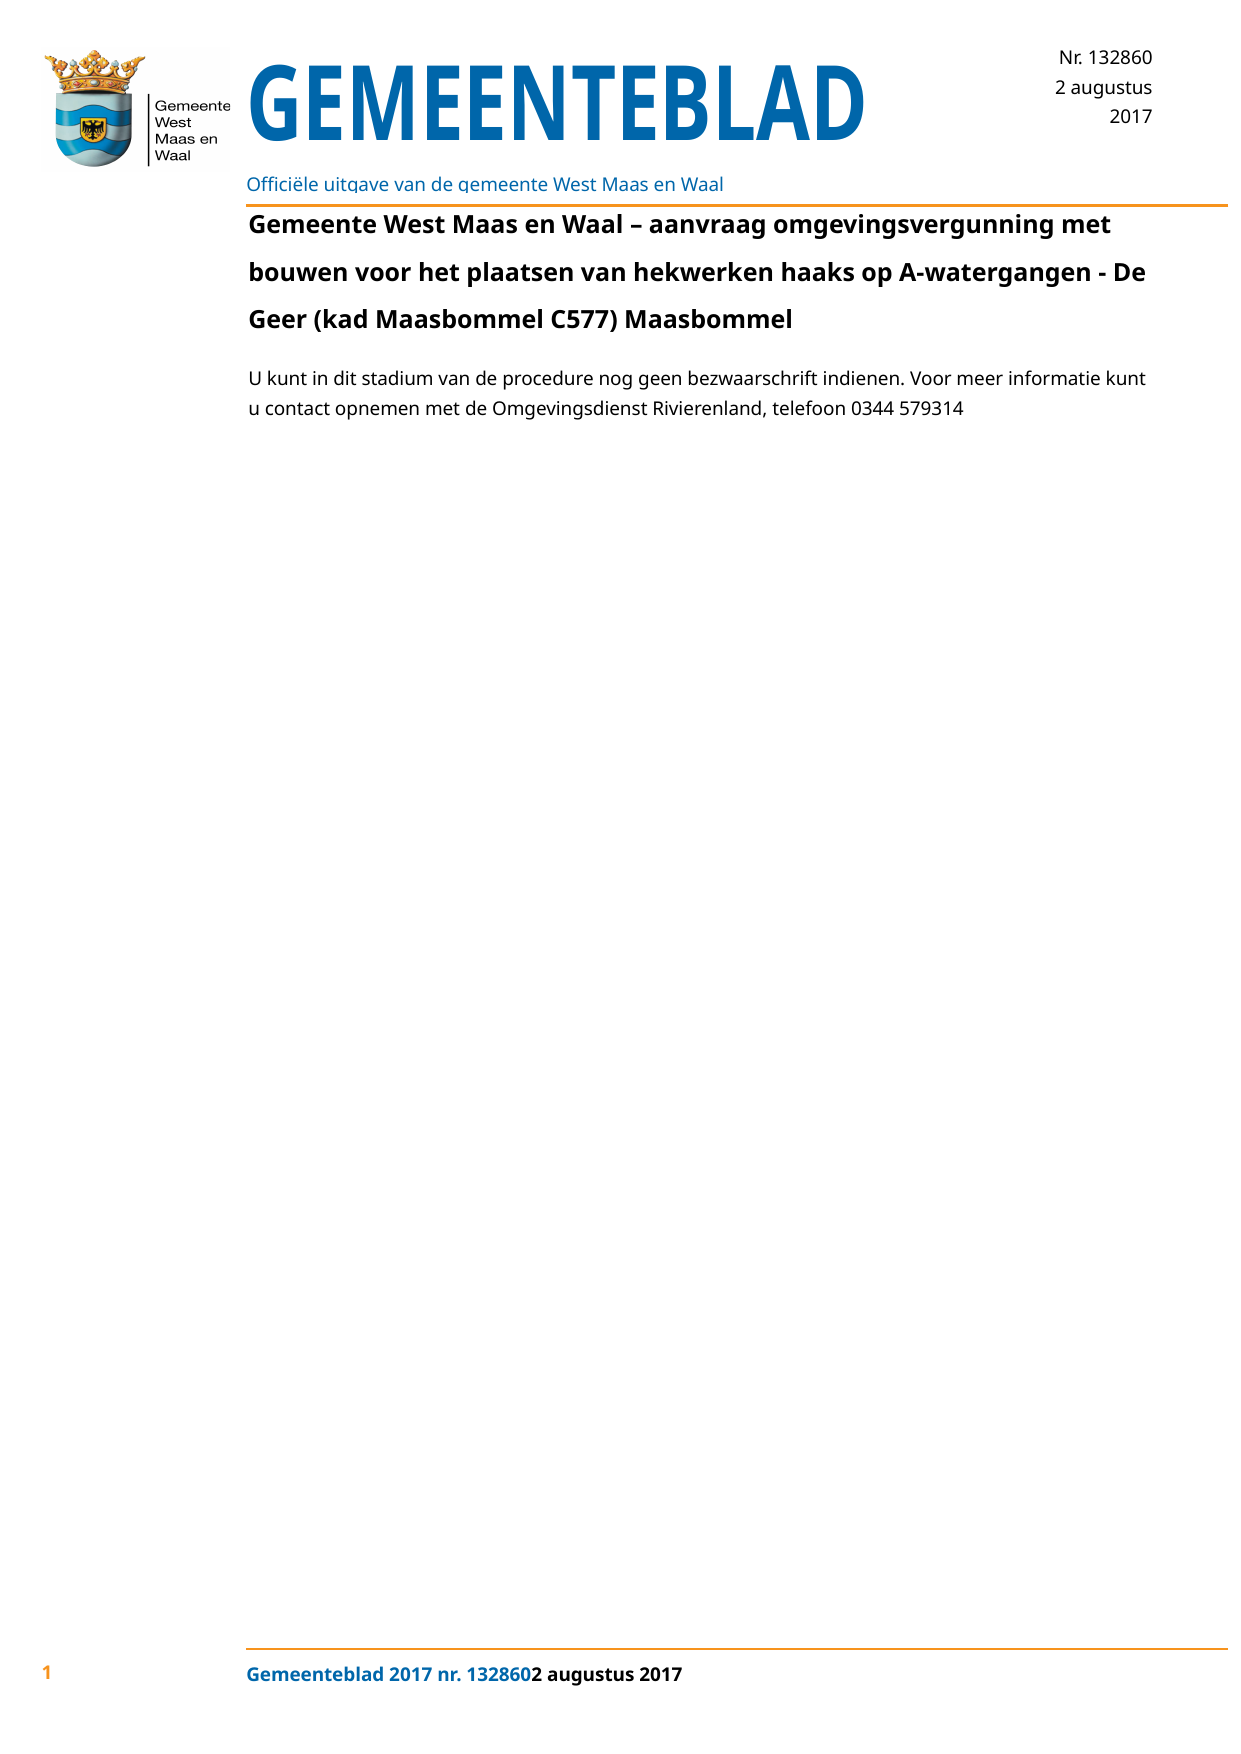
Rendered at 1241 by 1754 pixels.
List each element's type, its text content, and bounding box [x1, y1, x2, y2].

text U kunt in dit stadium van de procedure nog geen bezwaarschrift indienen. Voor meer informatie kunt u contact opnemen met de Omgevingsdienst Rivierenland, telefoon 0344 579314 [248, 366, 1152, 421]
text Gemeente West Maas en Waal – aanvraag omgevingsvergunning met bouwen voor het plaatsen van hekwerken haaks op A-watergangen - De Geer (kad Maasbommel C577) Maasbommel [248, 207, 1152, 336]
picture [41, 47, 231, 172]
